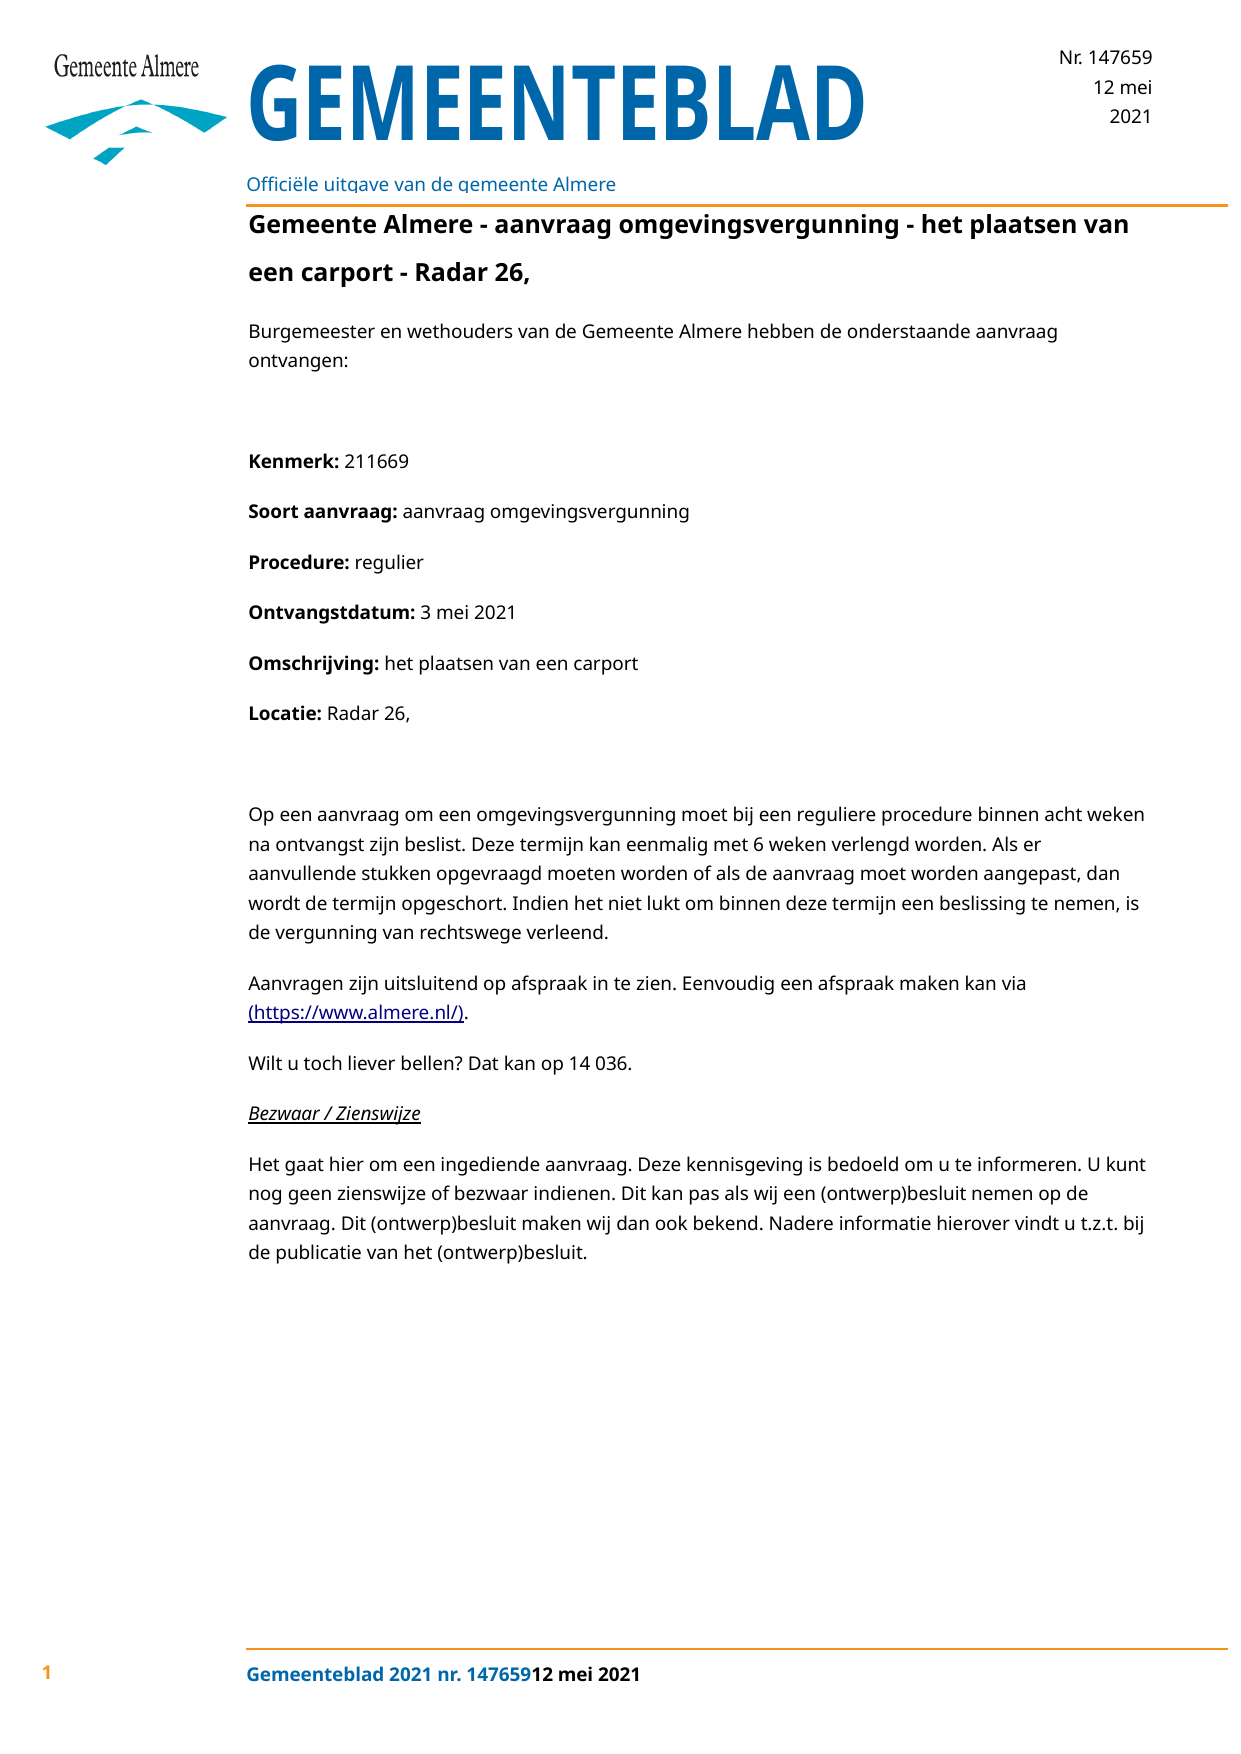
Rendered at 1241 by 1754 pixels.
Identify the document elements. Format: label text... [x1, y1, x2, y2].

text Soort aanvraag: aanvraag omgevingsvergunning [248, 499, 1152, 524]
text Wilt u toch liever bellen? Dat kan op 14 036. [248, 1050, 1152, 1076]
picture [41, 47, 231, 172]
text Procedure: regulier [248, 549, 1152, 575]
text Aanvragen zijn uitsluitend op afspraak in te zien. Eenvoudig een afspraak maken kan via (https://www.almere.nl/). [248, 970, 1152, 1025]
text Ontvangstdatum: 3 mei 2021 [248, 599, 1152, 625]
text Het gaat hier om een ingediende aanvraag. Deze kennisgeving is bedoeld om u te informeren. U kunt nog geen zienswijze of bezwaar indienen. Dit kan pas als wij een (ontwerp)besluit nemen op de aanvraag. Dit (ontwerp)besluit maken wij dan ook bekend. Nadere informatie hierover vindt u t.z.t. bij de publicatie van het (ontwerp)besluit. [248, 1151, 1152, 1265]
text Locatie: Radar 26, [248, 700, 1152, 726]
text Gemeente Almere - aanvraag omgevingsvergunning - het plaatsen van een carport - Radar 26, [248, 207, 1152, 288]
text Bezwaar / Zienswijze [248, 1100, 1152, 1126]
text Burgemeester en wethouders van de Gemeente Almere hebben de onderstaande aanvraag ontvangen: [248, 318, 1152, 373]
text Omschrijving: het plaatsen van een carport [248, 650, 1152, 676]
text Op een aanvraag om een omgevingsvergunning moet bij een reguliere procedure binnen acht weken na ontvangst zijn beslist. Deze termijn kan eenmalig met 6 weken verlengd worden. Als er aanvullende stukken opgevraagd moeten worden of als de aanvraag moet worden aangepast, dan wordt de termijn opgeschort. Indien het niet lukt om binnen deze termijn een beslissing te nemen, is de vergunning van rechtswege verleend. [248, 801, 1152, 945]
text Kenmerk: 211669 [248, 448, 1152, 474]
